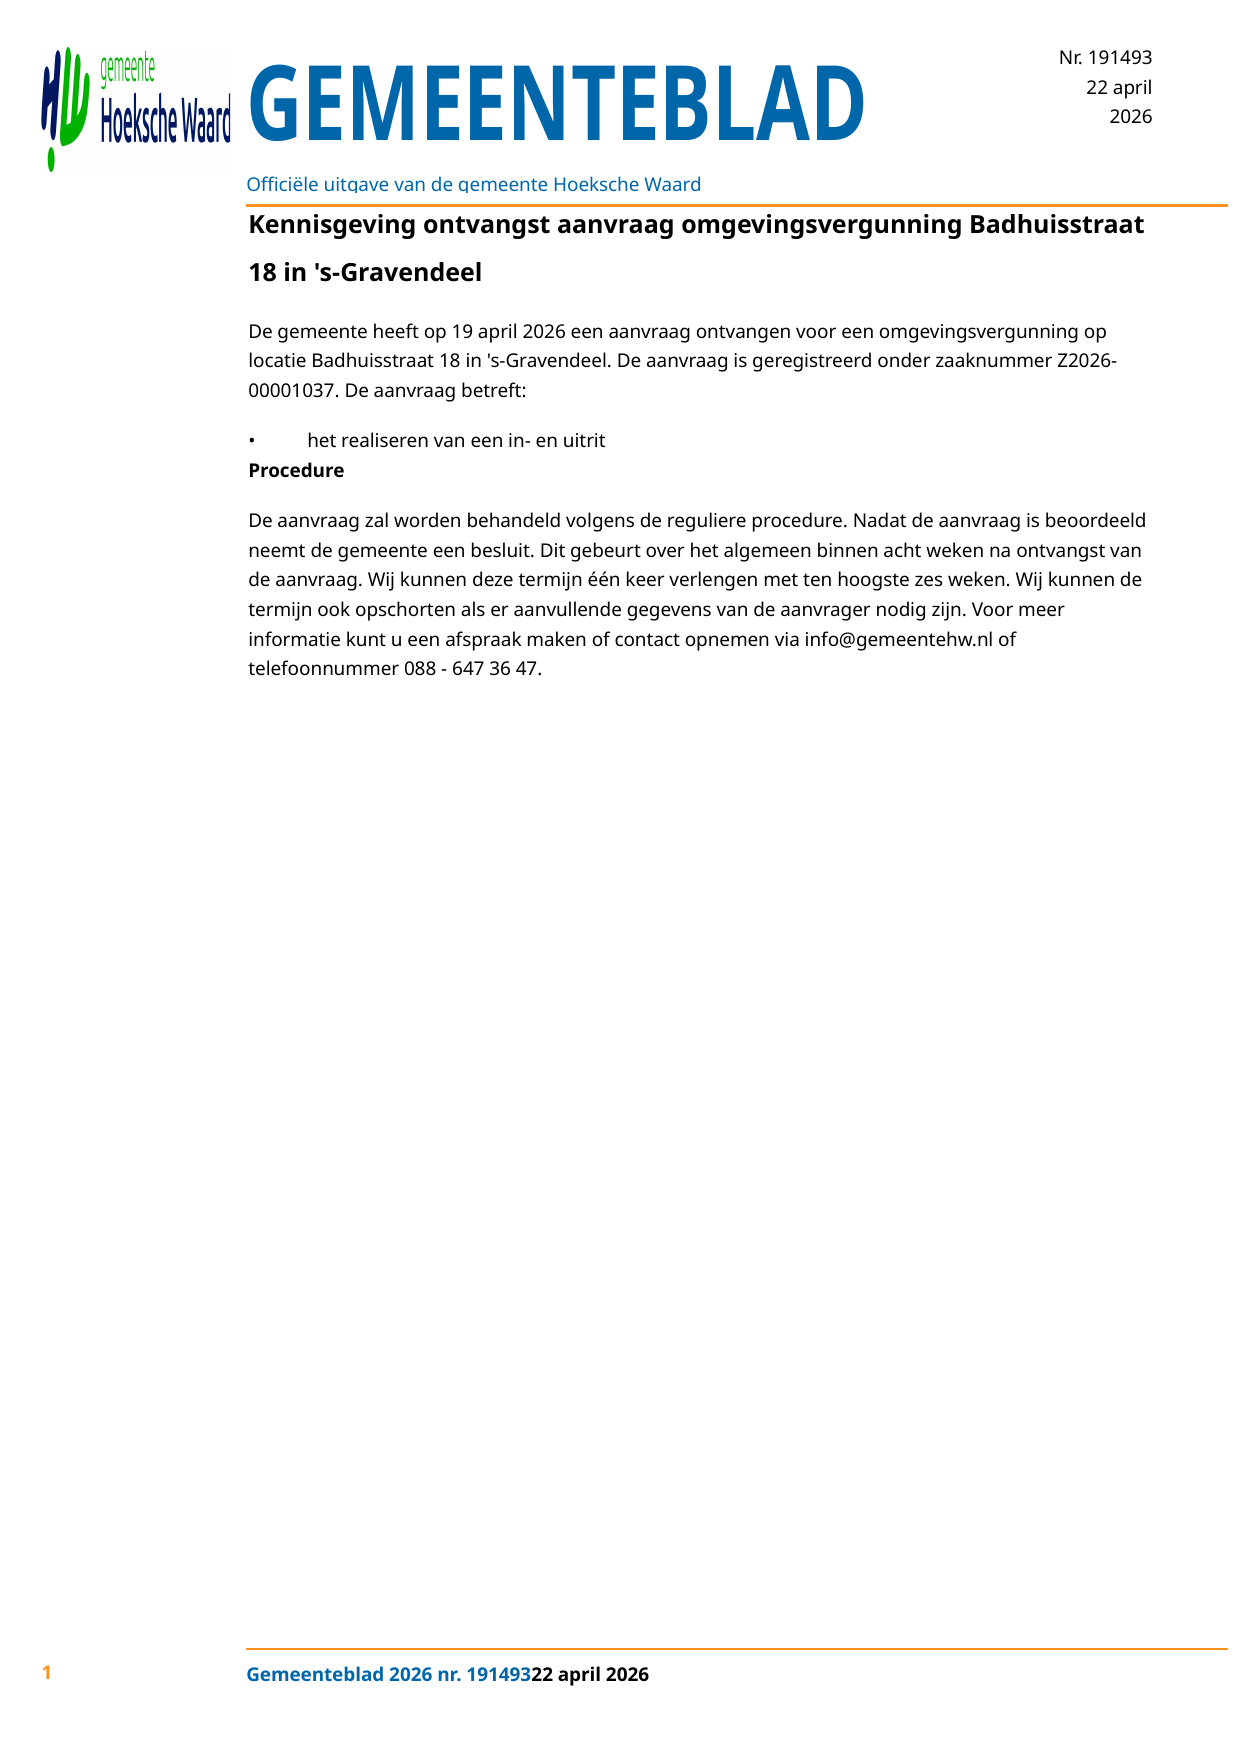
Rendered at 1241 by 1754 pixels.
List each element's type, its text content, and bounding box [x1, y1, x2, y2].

picture [41, 47, 231, 172]
text De aanvraag zal worden behandeld volgens de reguliere procedure. Nadat de aanvraag is beoordeeld neemt de gemeente een besluit. Dit gebeurt over het algemeen binnen acht weken na ontvangst van de aanvraag. Wij kunnen deze termijn één keer verlengen met ten hoogste zes weken. Wij kunnen de termijn ook opschorten als er aanvullende gegevens van de aanvrager nodig zijn. Voor meer informatie kunt u een afspraak maken of contact opnemen via info@gemeentehw.nl of telefoonnummer 088 - 647 36 47. [248, 507, 1152, 681]
text De gemeente heeft op 19 april 2026 een aanvraag ontvangen voor een omgevingsvergunning op locatie Badhuisstraat 18 in 's-Gravendeel. De aanvraag is geregistreerd onder zaaknummer Z2026-00001037. De aanvraag betreft: [248, 318, 1152, 403]
text Kennisgeving ontvangst aanvraag omgevingsvergunning Badhuisstraat 18 in 's-Gravendeel [248, 207, 1152, 288]
text Procedure [248, 457, 1152, 483]
list het realiseren van een in- en uitrit [248, 427, 1152, 453]
